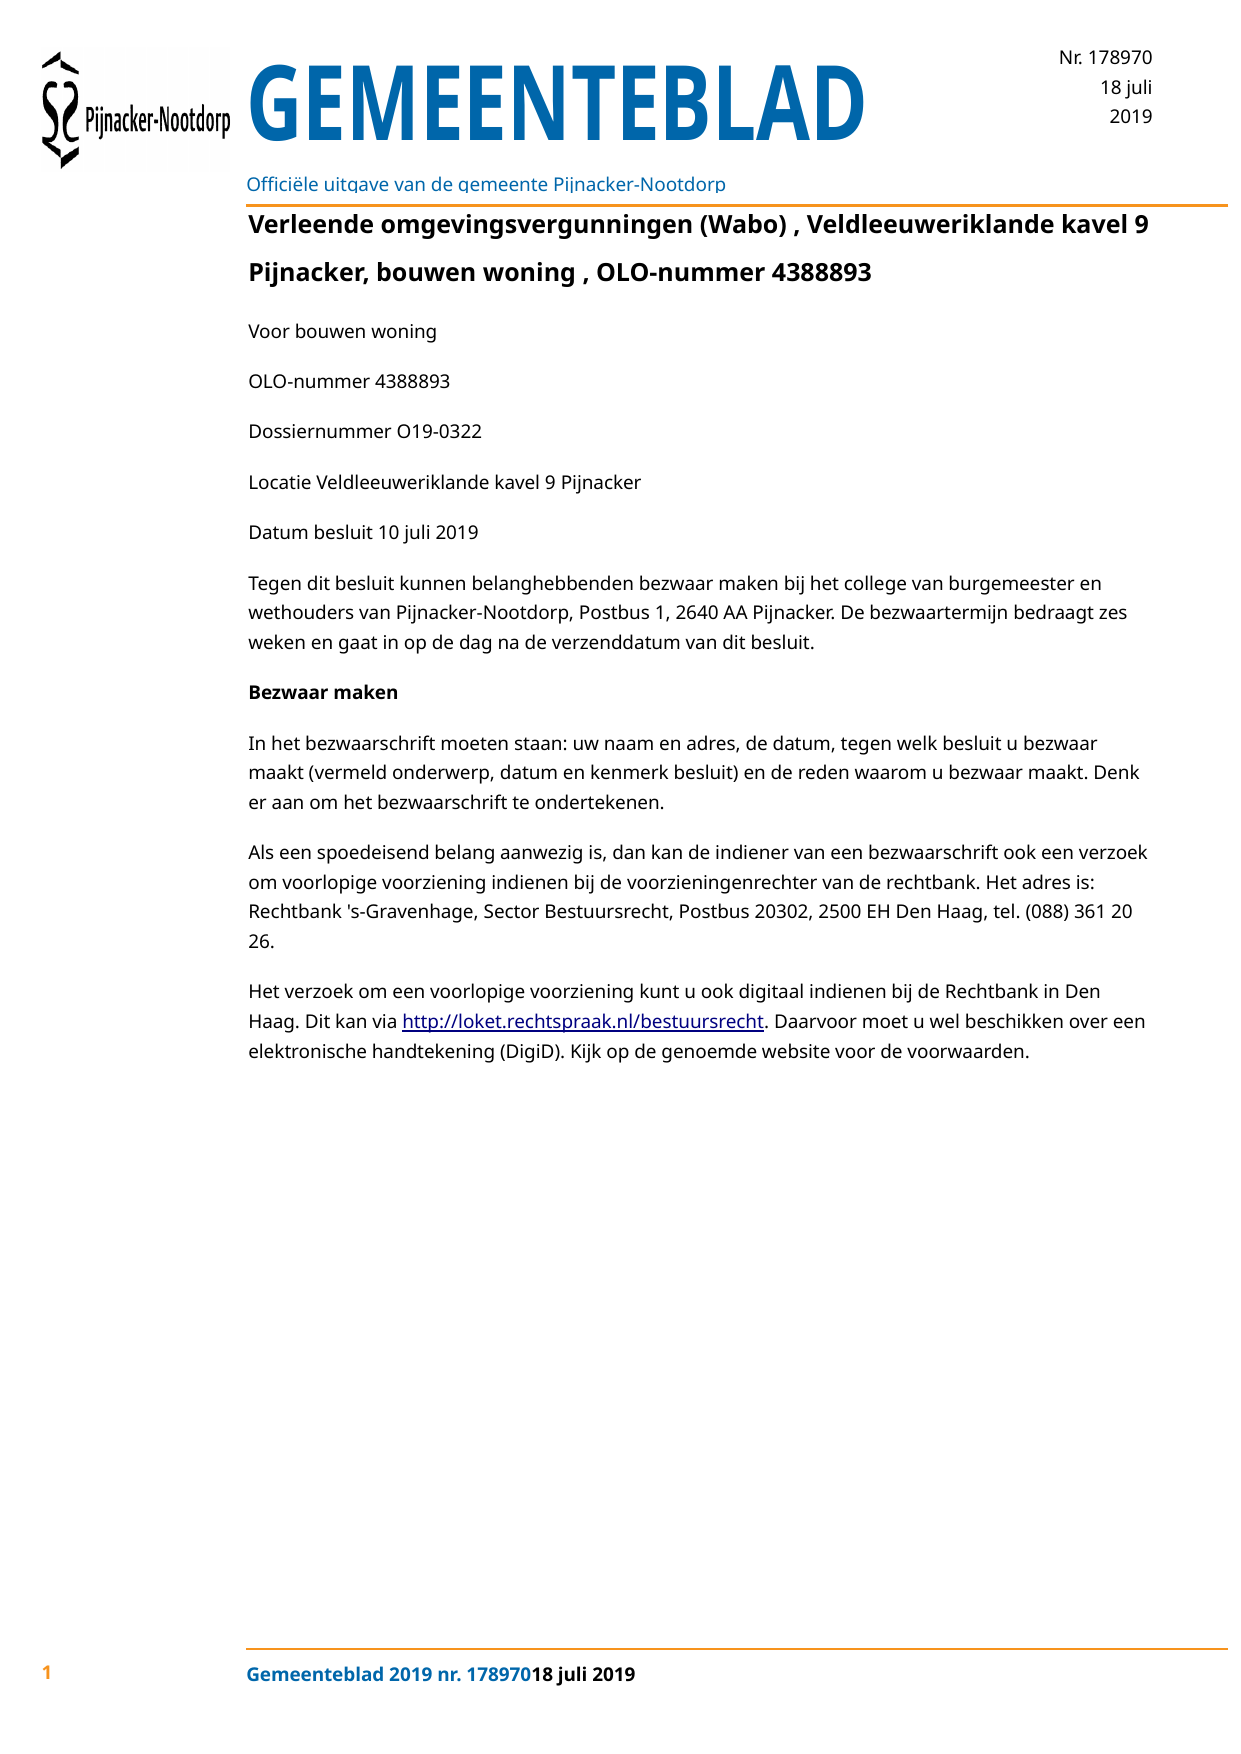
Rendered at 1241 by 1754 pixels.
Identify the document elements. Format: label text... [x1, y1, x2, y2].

text Tegen dit besluit kunnen belanghebbenden bezwaar maken bij het college van burgemeester en wethouders van Pijnacker-Nootdorp, Postbus 1, 2640 AA Pijnacker. De bezwaartermijn bedraagt zes weken en gaat in op de dag na de verzenddatum van dit besluit. [248, 570, 1152, 655]
text Locatie Veldleeuweriklande kavel 9 Pijnacker [248, 469, 1152, 495]
text Als een spoedeisend belang aanwezig is, dan kan de indiener van een bezwaarschrift ook een verzoek om voorlopige voorziening indienen bij de voorzieningenrechter van de rechtbank. Het adres is: Rechtbank 's-Gravenhage, Sector Bestuursrecht, Postbus 20302, 2500 EH Den Haag, tel. (088) 361 20 26. [248, 839, 1152, 954]
text Het verzoek om een voorlopige voorziening kunt u ook digitaal indienen bij de Rechtbank in Den Haag. Dit kan via http://loket.rechtspraak.nl/bestuursrecht. Daarvoor moet u wel beschikken over een elektronische handtekening (DigiD). Kijk op de genoemde website voor de voorwaarden. [248, 979, 1152, 1064]
text Datum besluit 10 juli 2019 [248, 519, 1152, 545]
text Voor bouwen woning [248, 318, 1152, 344]
text Dossiernummer O19-0322 [248, 419, 1152, 444]
text In het bezwaarschrift moeten staan: uw naam en adres, de datum, tegen welk besluit u bezwaar maakt (vermeld onderwerp, datum en kenmerk besluit) en de reden waarom u bezwaar maakt. Denk er aan om het bezwaarschrift te ondertekenen. [248, 730, 1152, 815]
text Verleende omgevingsvergunningen (Wabo) , Veldleeuweriklande kavel 9 Pijnacker, bouwen woning , OLO-nummer 4388893 [248, 207, 1152, 288]
text Bezwaar maken [248, 679, 1152, 705]
text OLO-nummer 4388893 [248, 368, 1152, 394]
picture [41, 47, 231, 172]
